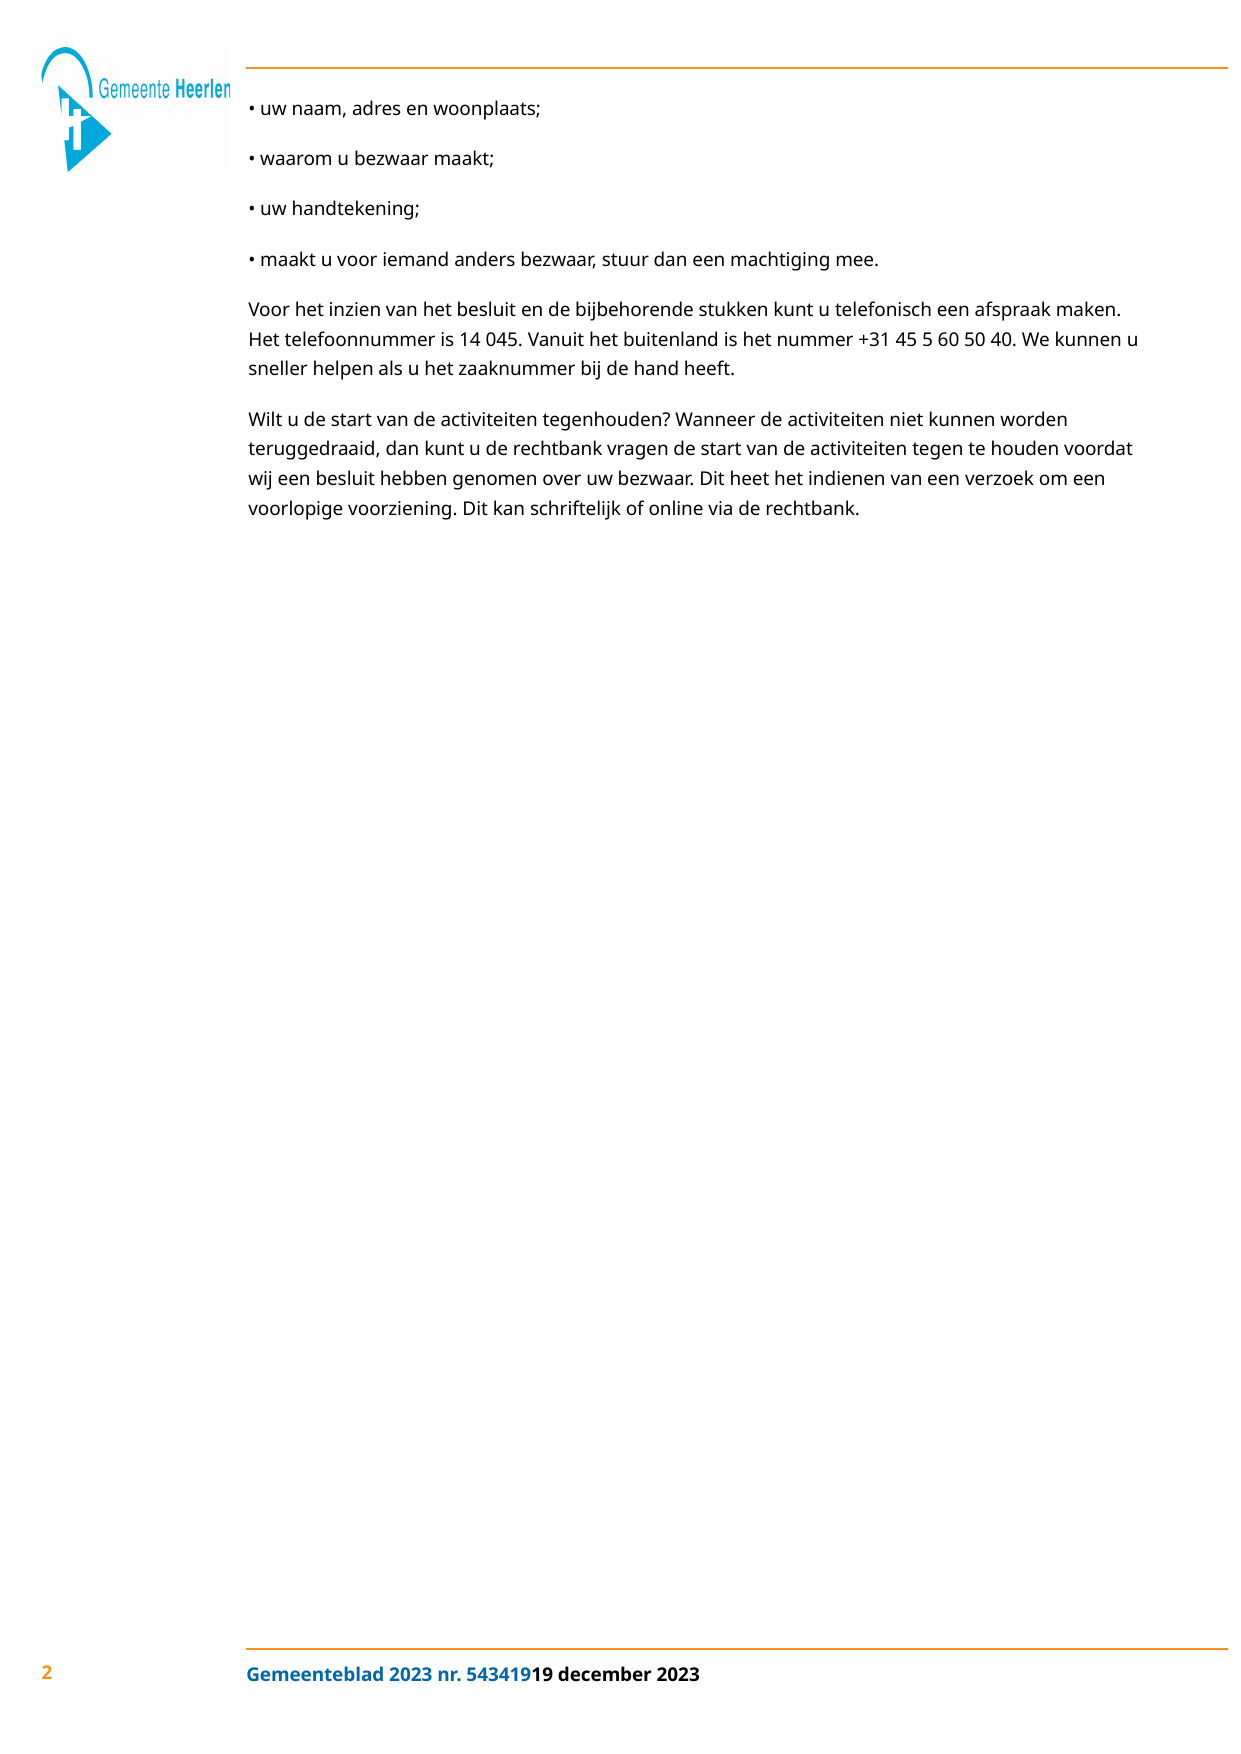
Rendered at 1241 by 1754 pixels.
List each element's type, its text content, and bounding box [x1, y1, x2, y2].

picture [41, 47, 231, 172]
picture [41, 47, 59, 70]
text • uw handtekening; [248, 196, 1152, 221]
text Voor het inzien van het besluit en de bijbehorende stukken kunt u telefonisch een afspraak maken. Het telefoonnummer is 14 045. Vanuit het buitenland is het nummer +31 45 5 60 50 40. We kunnen u sneller helpen als u het zaaknummer bij de hand heeft. [248, 296, 1152, 381]
text • uw naam, adres en woonplaats; [248, 95, 1152, 121]
text • waarom u bezwaar maakt; [248, 145, 1152, 171]
text Wilt u de start van de activiteiten tegenhouden? Wanneer de activiteiten niet kunnen worden teruggedraaid, dan kunt u de rechtbank vragen de start van de activiteiten tegen te houden voordat wij een besluit hebben genomen over uw bezwaar. Dit heet het indienen van een verzoek om een voorlopige voorziening. Dit kan schriftelijk of online via de rechtbank. [248, 406, 1152, 521]
text • maakt u voor iemand anders bezwaar, stuur dan een machtiging mee. [248, 246, 1152, 272]
